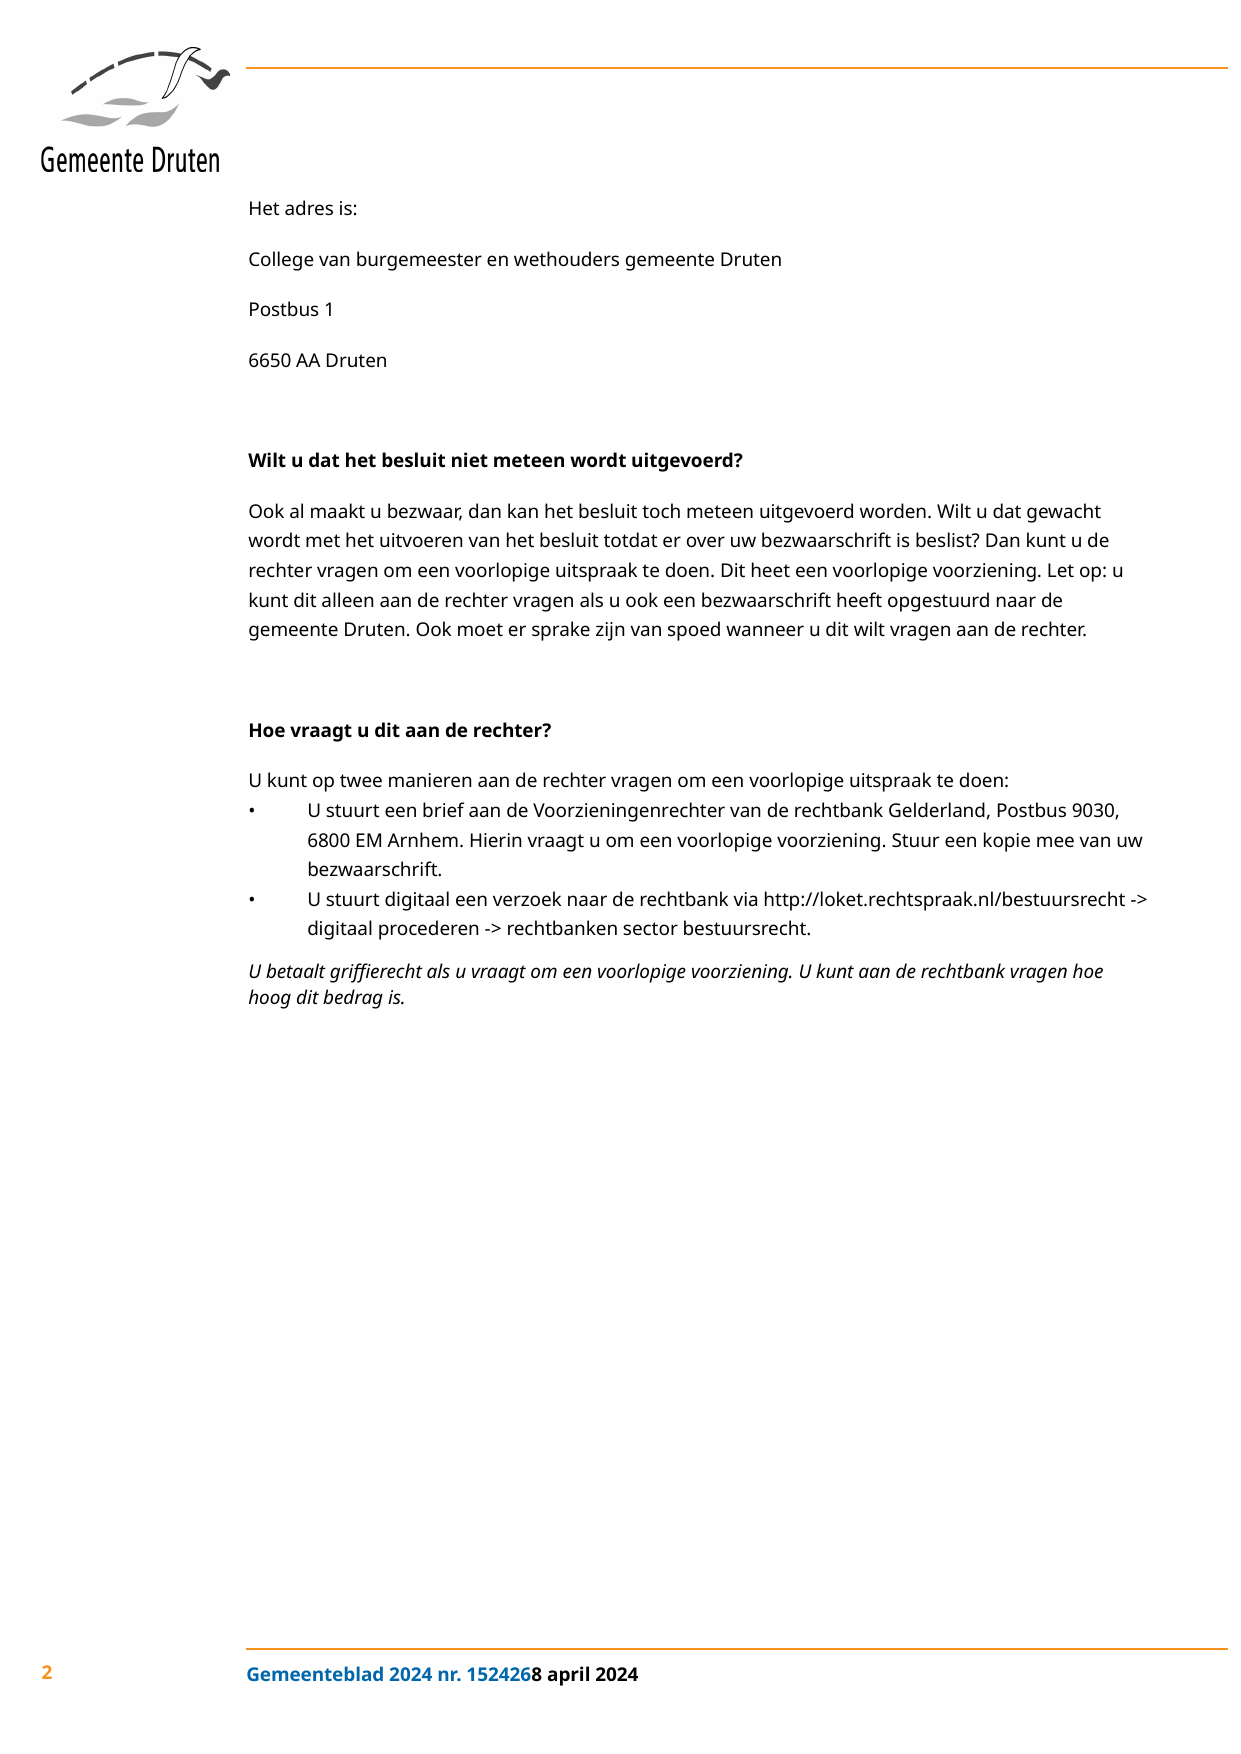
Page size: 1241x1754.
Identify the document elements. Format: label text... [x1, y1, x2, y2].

text College van burgemeester en wethouders gemeente Druten [248, 246, 1152, 272]
text Postbus 1 [248, 296, 1152, 322]
text Wilt u dat het besluit niet meteen wordt uitgevoerd? [248, 448, 1152, 473]
text 6650 AA Druten [248, 347, 1152, 373]
text Het adres is: [248, 196, 1152, 221]
text U kunt op twee manieren aan de rechter vragen om een voorlopige uitspraak te doen: [248, 768, 1152, 793]
picture [41, 47, 231, 172]
text Ook al maakt u bezwaar, dan kan het besluit toch meteen uitgevoerd worden. Wilt u dat gewacht wordt met het uitvoeren van het besluit totdat er over uw bezwaarschrift is beslist? Dan kunt u de rechter vragen om een voorlopige uitspraak te doen. Dit heet een voorlopige voorziening. Let op: u kunt dit alleen aan de rechter vragen als u ook een bezwaarschrift heeft opgestuurd naar de gemeente Druten. Ook moet er sprake zijn van spoed wanneer u dit wilt vragen aan de rechter. [248, 498, 1152, 642]
text U betaalt griffierecht als u vraagt om een voorlopige voorziening. U kunt aan de rechtbank vragen hoe hoog dit bedrag is. [248, 959, 1152, 1010]
text Hoe vraagt u dit aan de rechter? [248, 717, 1152, 743]
list U stuurt digitaal een verzoek naar de rechtbank via http://loket.rechtspraak.nl/bestuursrecht -> digitaal procederen -> rechtbanken sector bestuursrecht. [248, 886, 1152, 941]
list U stuurt een brief aan de Voorzieningenrechter van de rechtbank Gelderland, Postbus 9030, 6800 EM Arnhem. Hierin vraagt u om een voorlopige voorziening. Stuur een kopie mee van uw bezwaarschrift. [248, 797, 1152, 882]
